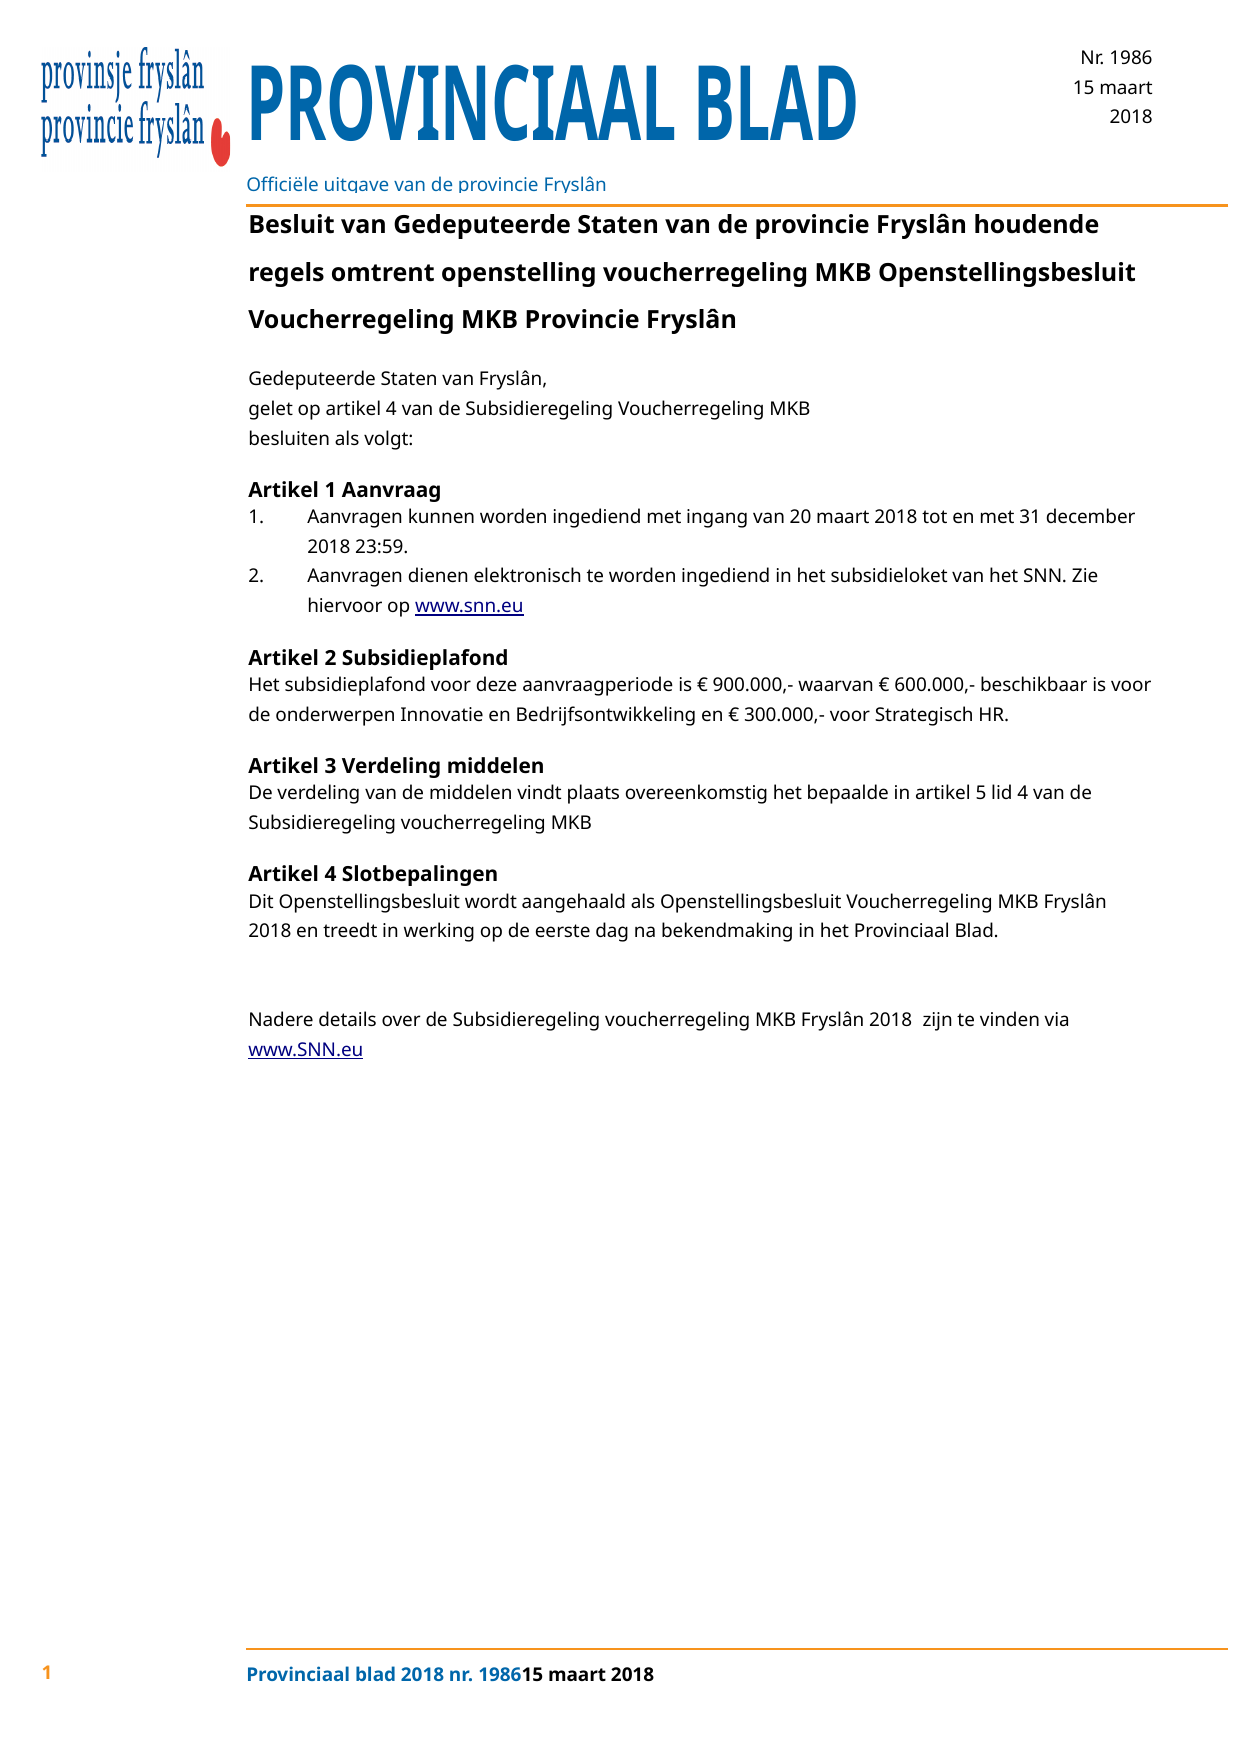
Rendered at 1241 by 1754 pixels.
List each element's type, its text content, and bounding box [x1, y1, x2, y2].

text Gedeputeerde Staten van Fryslân, [248, 366, 1152, 391]
text Dit Openstellingsbesluit wordt aangehaald als Openstellingsbesluit Voucherregeling MKB Fryslân 2018 en treedt in werking op de eerste dag na bekendmaking in het Provinciaal Blad. [248, 888, 1152, 943]
text Besluit van Gedeputeerde Staten van de provincie Fryslân houdende regels omtrent openstelling voucherregeling MKB Openstellingsbesluit Voucherregeling MKB Provincie Fryslân [248, 207, 1152, 336]
list Aanvragen kunnen worden ingediend met ingang van 20 maart 2018 tot en met 31 december 2018 23:59. [248, 503, 1152, 559]
text besluiten als volgt: [248, 425, 1152, 450]
text gelet op artikel 4 van de Subsidieregeling Voucherregeling MKB [248, 395, 1152, 421]
list Aanvragen dienen elektronisch te worden ingediend in het subsidieloket van het SNN. Zie hiervoor op www.snn.eu [248, 563, 1152, 618]
text Artikel 2 Subsidieplafond [248, 643, 1152, 671]
text Artikel 1 Aanvraag [248, 475, 1152, 503]
text Artikel 4 Slotbepalingen [248, 859, 1152, 888]
text Het subsidieplafond voor deze aanvraagperiode is € 900.000,- waarvan € 600.000,- beschikbaar is voor de onderwerpen Innovatie en Bedrijfsontwikkeling en € 300.000,- voor Strategisch HR. [248, 671, 1152, 726]
picture [41, 47, 231, 172]
text Artikel 3 Verdeling middelen [248, 751, 1152, 779]
text Nadere details over de Subsidieregeling voucherregeling MKB Fryslân 2018 zijn te vinden via www.SNN.eu [248, 1006, 1152, 1062]
text De verdeling van de middelen vindt plaats overeenkomstig het bepaalde in artikel 5 lid 4 van de Subsidieregeling voucherregeling MKB [248, 779, 1152, 835]
